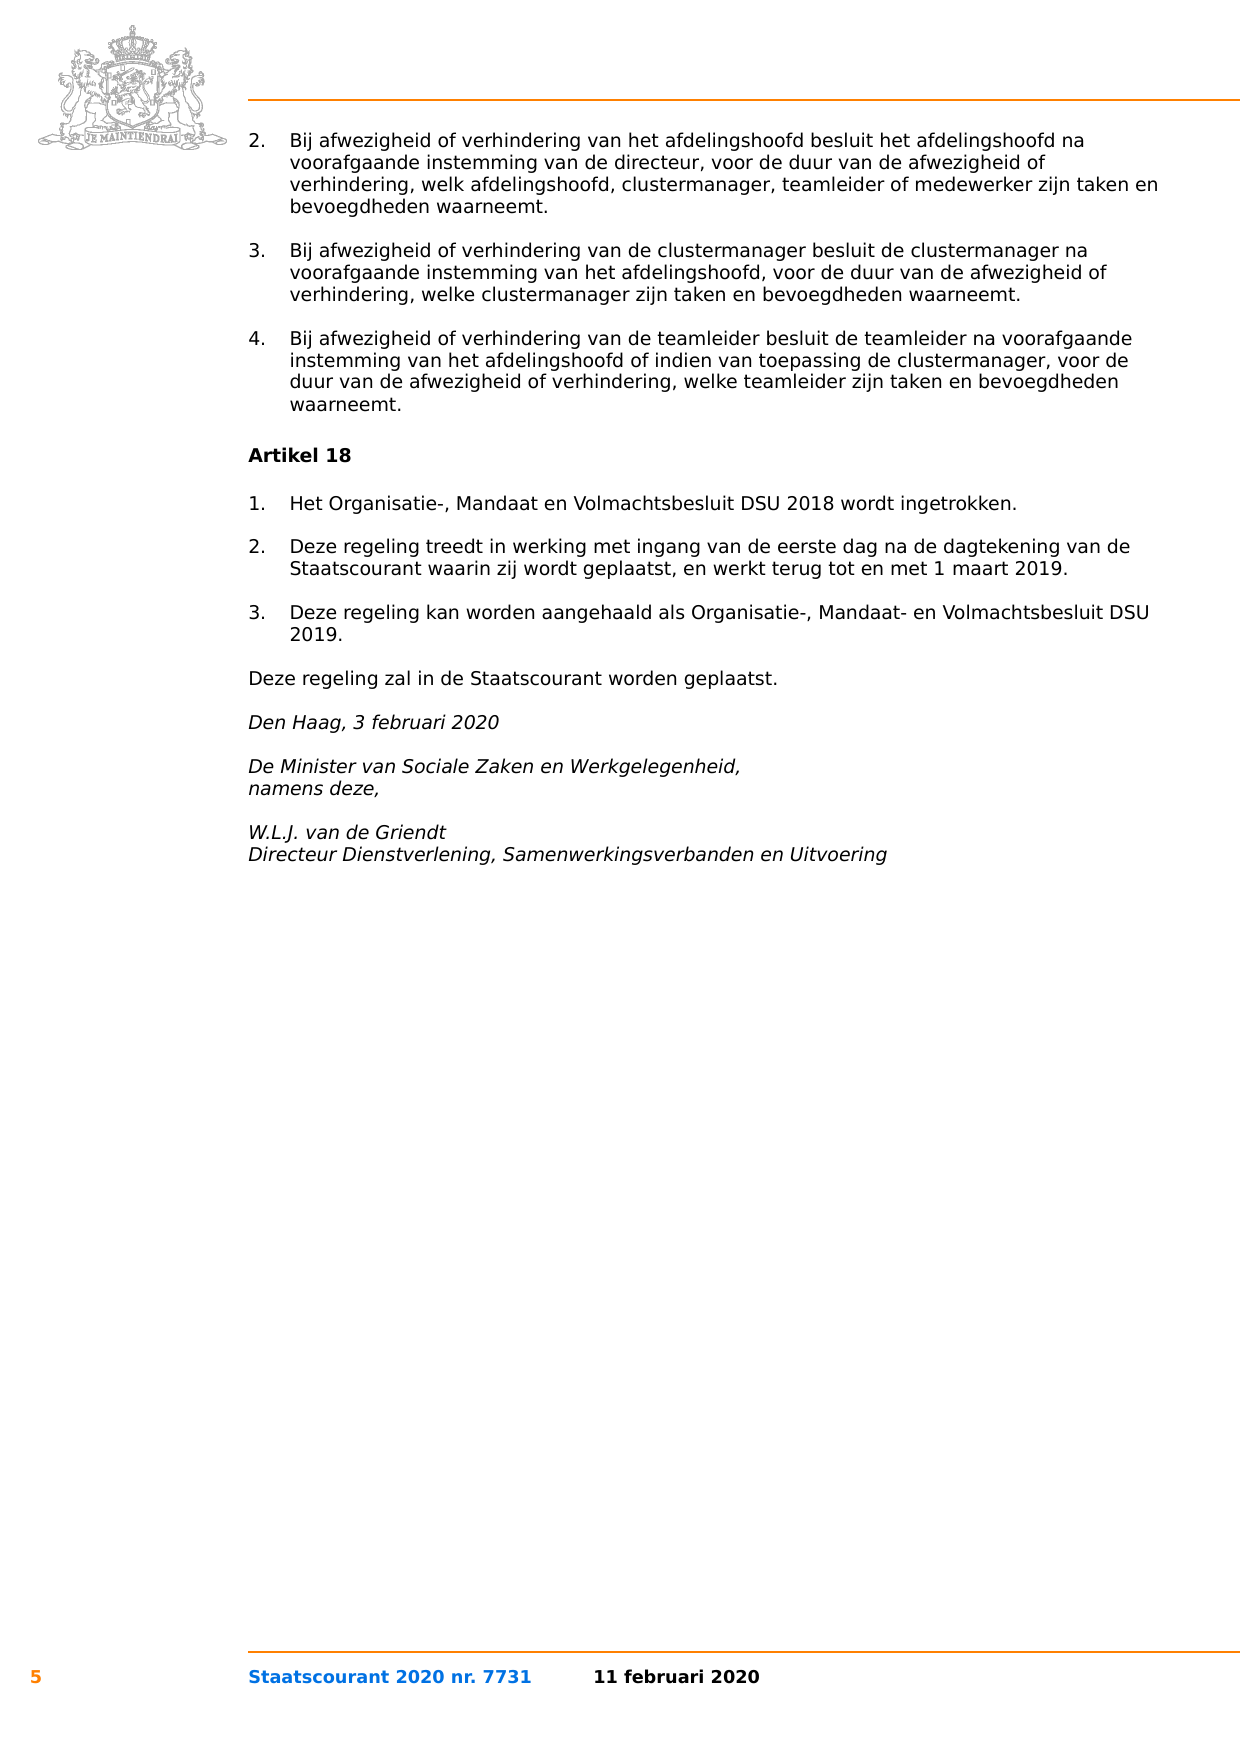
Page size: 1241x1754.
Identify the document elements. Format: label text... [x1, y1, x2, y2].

text 4. Bij afwezigheid of verhindering van de teamleider besluit de teamleider na voorafgaande instemming van het afdelingshoofd of indien van toepassing de clustermanager, voor de duur van de afwezigheid of verhindering, welke teamleider zijn taken en bevoegdheden waarneemt. [248, 327, 1163, 415]
text 3. Deze regeling kan worden aangehaald als Organisatie-, Mandaat- en Volmachtsbesluit DSU 2019. [248, 602, 1163, 646]
text 1. Het Organisatie-, Mandaat en Volmachtsbesluit DSU 2018 wordt ingetrokken. [248, 492, 1163, 514]
text 2. Deze regeling treedt in werking met ingang van de eerste dag na de dagtekening van de Staatscourant waarin zij wordt geplaatst, en werkt terug tot en met 1 maart 2019. [248, 536, 1163, 580]
text Den Haag, 3 februari 2020 [248, 712, 1163, 734]
text 3. Bij afwezigheid of verhindering van de clustermanager besluit de clustermanager na voorafgaande instemming van het afdelingshoofd, voor de duur van de afwezigheid of verhindering, welke clustermanager zijn taken en bevoegdheden waarneemt. [248, 240, 1163, 306]
text 2. Bij afwezigheid of verhindering van het afdelingshoofd besluit het afdelingshoofd na voorafgaande instemming van de directeur, voor de duur van de afwezigheid of verhindering, welk afdelingshoofd, clustermanager, teamleider of medewerker zijn taken en bevoegdheden waarneemt. [248, 130, 1163, 218]
subtitle Artikel 18 [248, 445, 1163, 467]
text De Minister van Sociale Zaken en Werkgelegenheid, namens deze, W.L.J. van de Griendt Directeur Dienstverlening, Samenwerkingsverbanden en Uitvoering [248, 756, 1163, 866]
text Deze regeling zal in de Staatscourant worden geplaatst. [248, 668, 1163, 690]
picture [38, 25, 227, 150]
